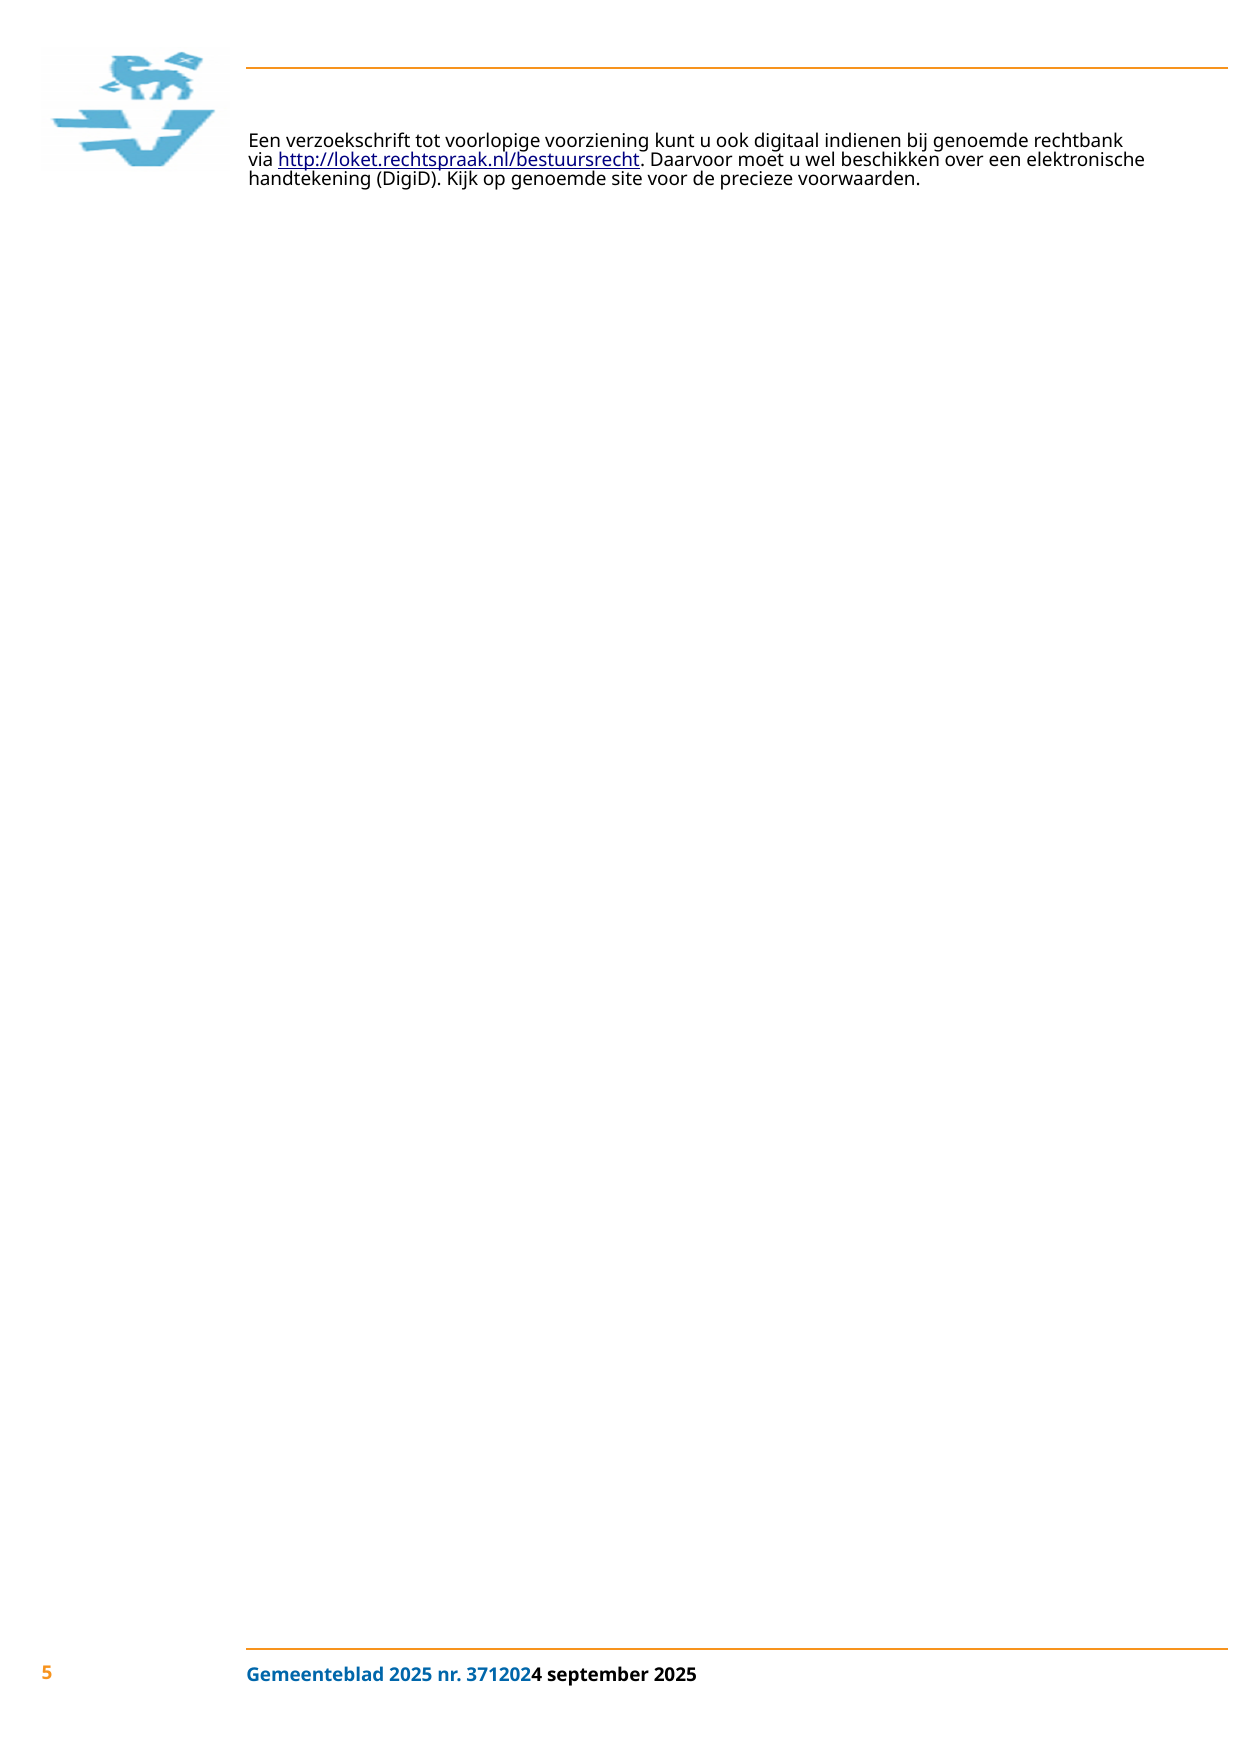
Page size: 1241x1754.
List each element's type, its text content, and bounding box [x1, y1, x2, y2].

picture [41, 47, 231, 172]
text Een verzoekschrift tot voorlopige voorziening kunt u ook digitaal indienen bij genoemde rechtbank via http://loket.rechtspraak.nl/bestuursrecht. Daarvoor moet u wel beschikken over een elektronische handtekening (DigiD). Kijk op genoemde site voor de precieze voorwaarden. [248, 132, 1152, 189]
